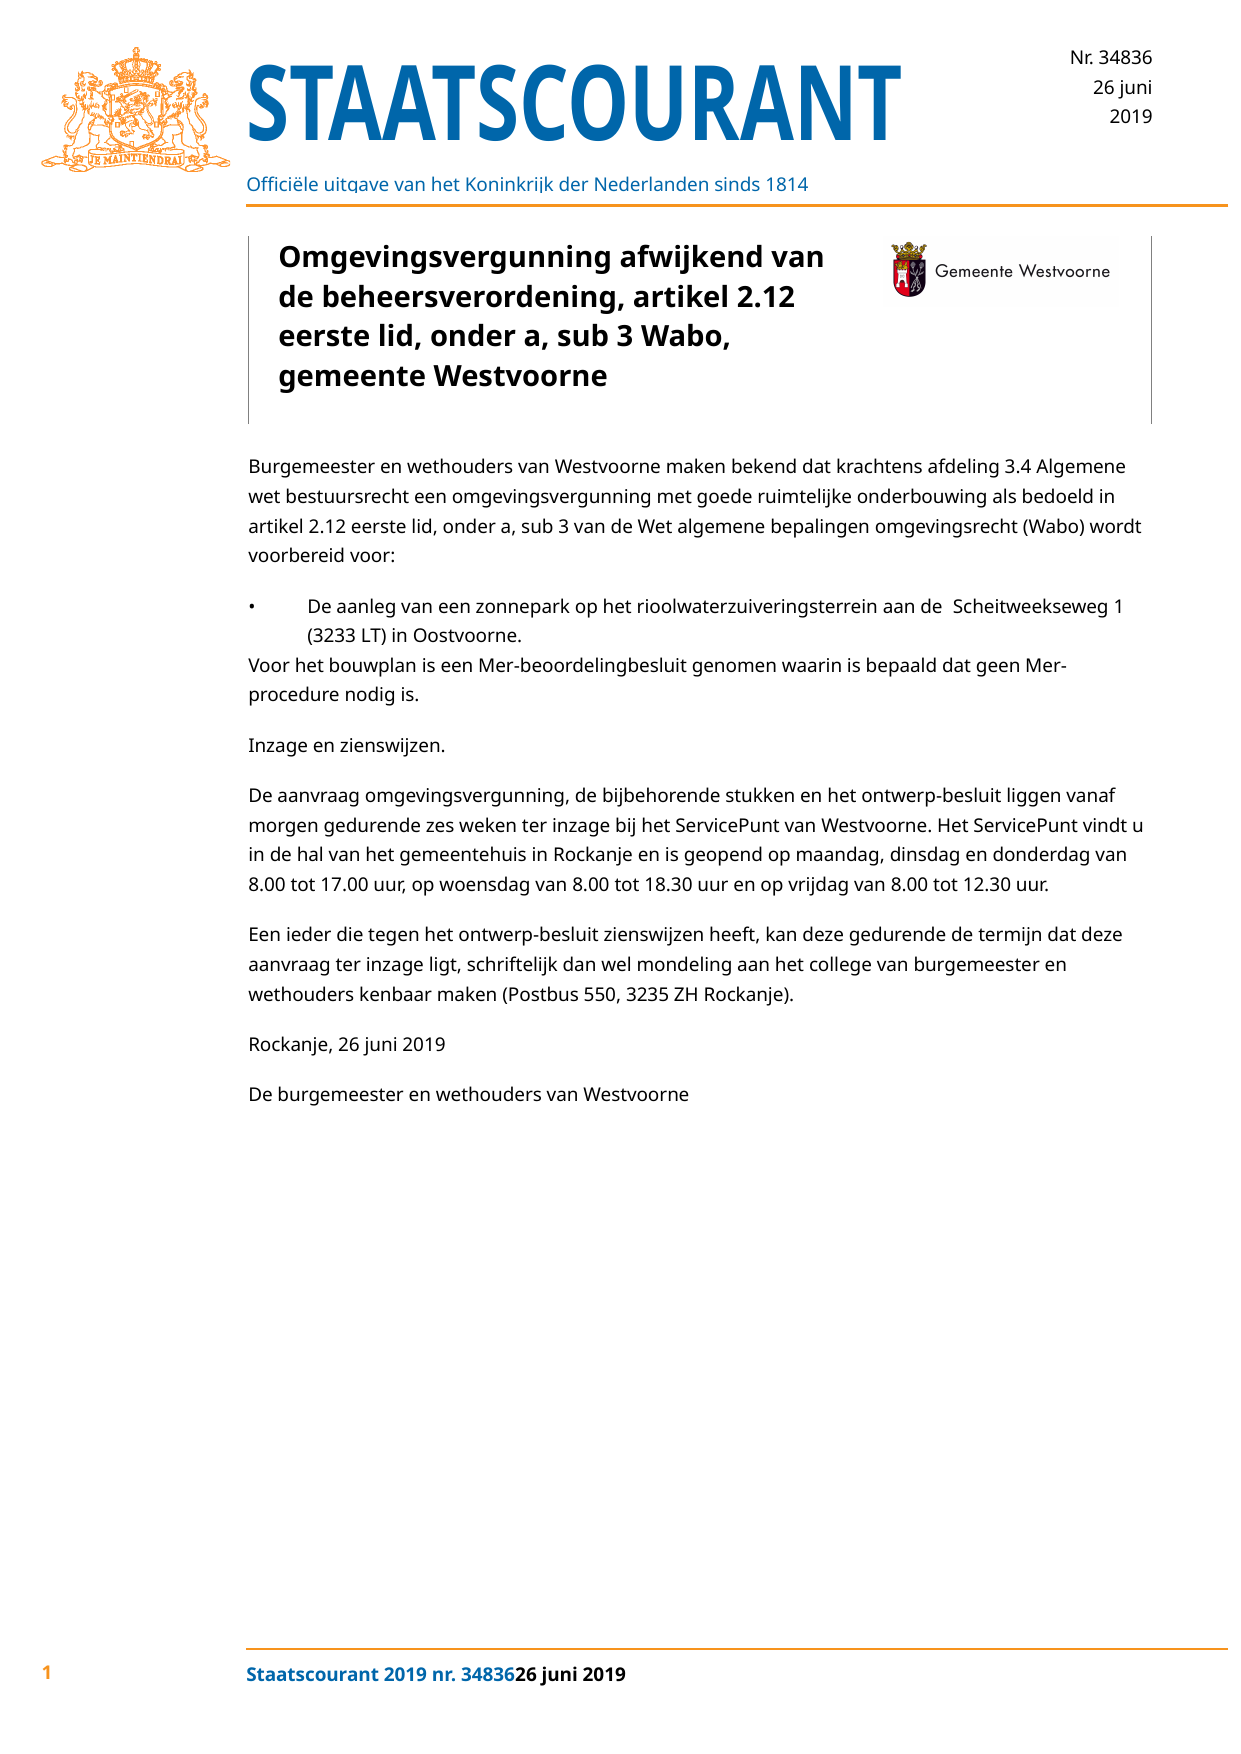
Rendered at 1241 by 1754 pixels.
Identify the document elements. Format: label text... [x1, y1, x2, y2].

text Een ieder die tegen het ontwerp-besluit zienswijzen heeft, kan deze gedurende de termijn dat deze aanvraag ter inzage ligt, schriftelijk dan wel mondeling aan het college van burgemeester en wethouders kenbaar maken (Postbus 550, 3235 ZH Rockanje). [248, 922, 1152, 1006]
list De aanleg van een zonnepark op het rioolwaterzuiveringsterrein aan de Scheitweekseweg 1 (3233 LT) in Oostvoorne. [248, 593, 1152, 648]
text De aanvraag omgevingsvergunning, de bijbehorende stukken en het ontwerp-besluit liggen vanaf morgen gedurende zes weken ter inzage bij het ServicePunt van Westvoorne. Het ServicePunt vindt u in de hal van het gemeentehuis in Rockanje en is geopend op maandag, dinsdag en donderdag van 8.00 tot 17.00 uur, op woensdag van 8.00 tot 18.30 uur en op vrijdag van 8.00 tot 12.30 uur. [248, 782, 1152, 897]
table_header [850, 236, 1151, 424]
picture [41, 47, 231, 172]
text Burgemeester en wethouders van Westvoorne maken bekend dat krachtens afdeling 3.4 Algemene wet bestuursrecht een omgevingsvergunning met goede ruimtelijke onderbouwing als bedoeld in artikel 2.12 eerste lid, onder a, sub 3 van de Wet algemene bepalingen omgevingsrecht (Wabo) wordt voorbereid voor: [248, 454, 1152, 568]
text De burgemeester en wethouders van Westvoorne [248, 1082, 1152, 1107]
table_header Omgevingsvergunning afwijkend van de beheersverordening, artikel 2.12 eerste lid, onder a, sub 3 Wabo, gemeente Westvoorne [249, 236, 850, 424]
text Inzage en zienswijzen. [248, 732, 1152, 758]
text Rockanje, 26 juni 2019 [248, 1031, 1152, 1057]
text Voor het bouwplan is een Mer-beoordelingbesluit genomen waarin is bepaald dat geen Mer-procedure nodig is. [248, 652, 1152, 707]
picture [882, 236, 1119, 307]
